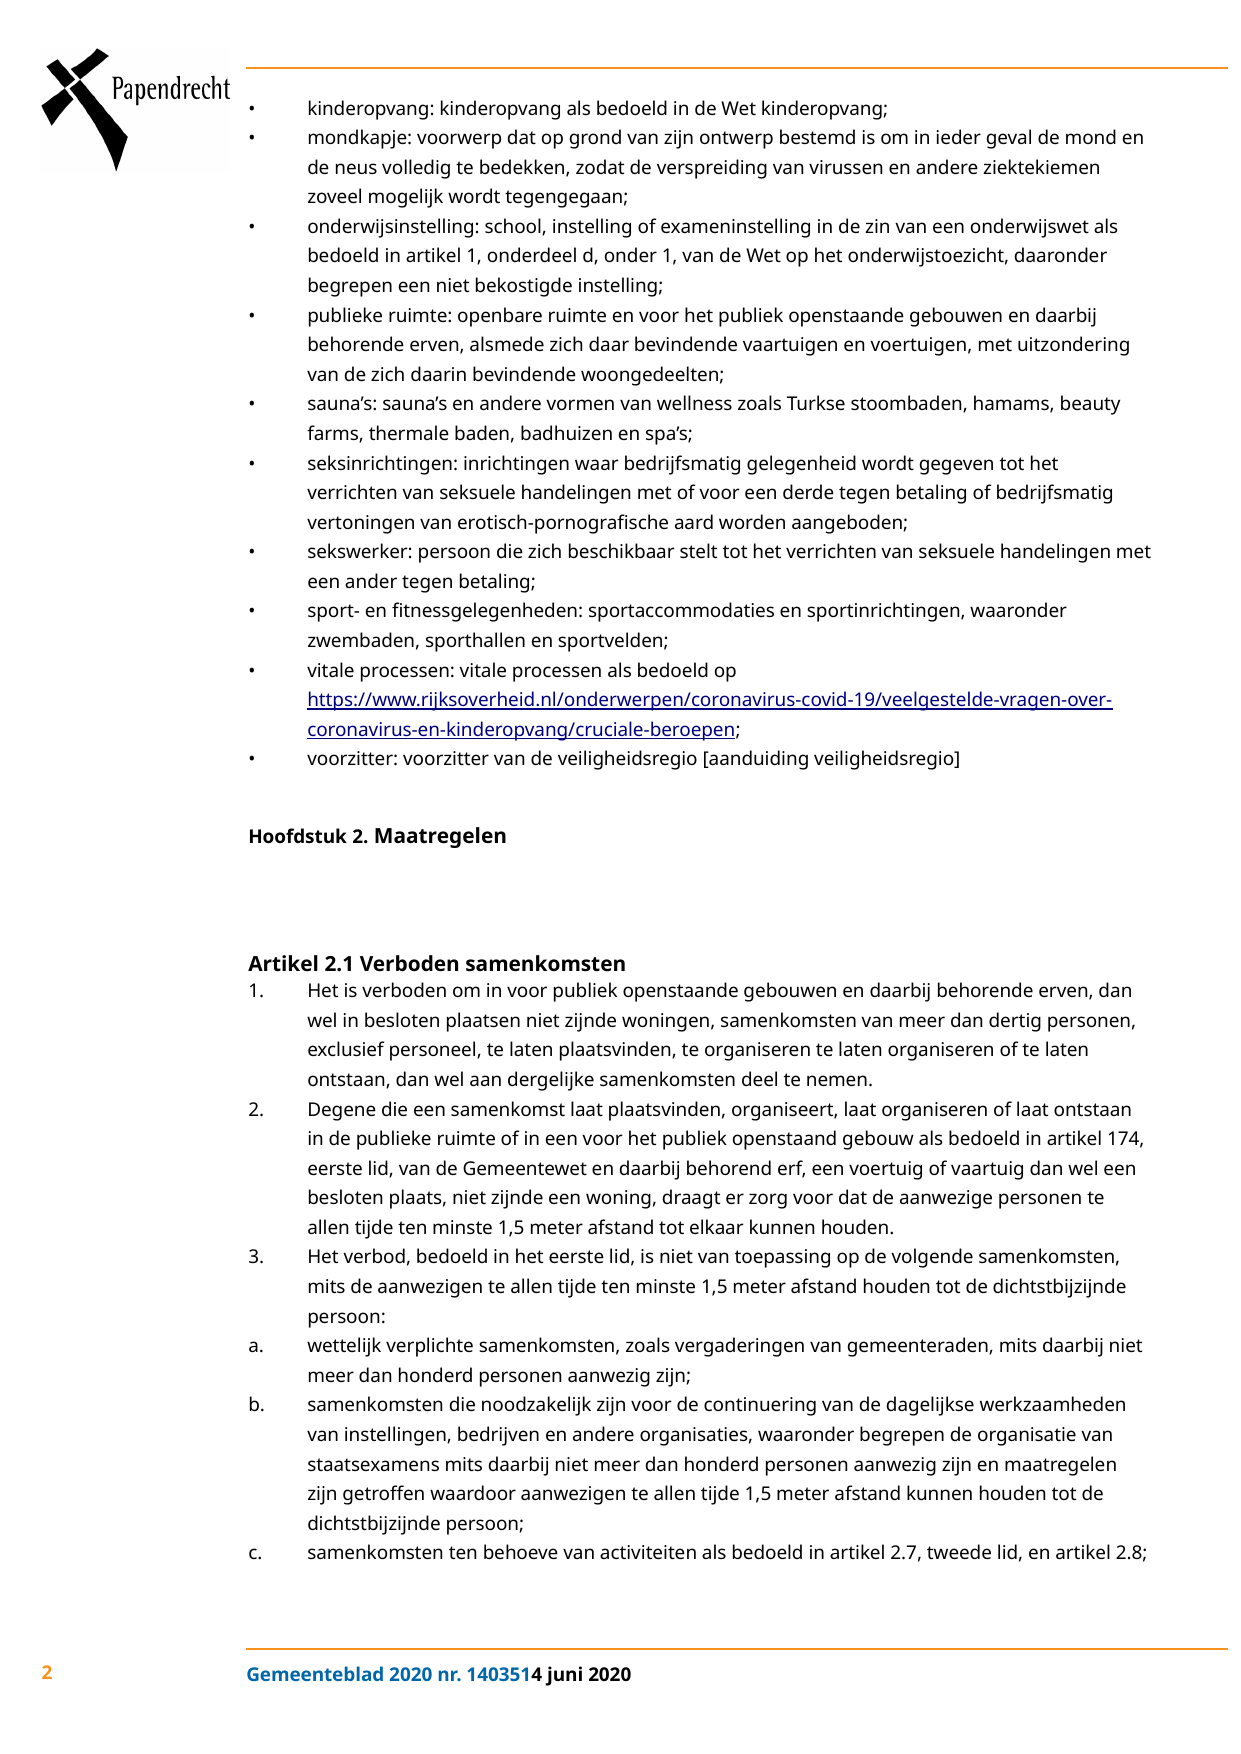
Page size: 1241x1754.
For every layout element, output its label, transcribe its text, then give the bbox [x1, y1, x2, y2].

list onderwijsinstelling: school, instelling of exameninstelling in de zin van een onderwijswet als bedoeld in artikel 1, onderdeel d, onder 1, van de Wet op het onderwijstoezicht, daaronder begrepen een niet bekostigde instelling; [248, 213, 1152, 298]
list vitale processen: vitale processen als bedoeld op https://www.rijksoverheid.nl/onderwerpen/coronavirus-covid-19/veelgestelde-vragen-over-coronavirus-en-kinderopvang/cruciale-beroepen; [248, 657, 1152, 742]
list samenkomsten ten behoeve van activiteiten als bedoeld in artikel 2.7, tweede lid, en artikel 2.8; [248, 1539, 1152, 1565]
text Hoofdstuk 2. Maatregelen [248, 821, 1152, 849]
list sauna’s: sauna’s en andere vormen van wellness zoals Turkse stoombaden, hamams, beauty farms, thermale baden, badhuizen en spa’s; [248, 391, 1152, 446]
list Degene die een samenkomst laat plaatsvinden, organiseert, laat organiseren of laat ontstaan in de publieke ruimte of in een voor het publiek openstaand gebouw als bedoeld in artikel 174, eerste lid, van de Gemeentewet en daarbij behorend erf, een voertuig of vaartuig dan wel een besloten plaats, niet zijnde een woning, draagt er zorg voor dat de aanwezige personen te allen tijde ten minste 1,5 meter afstand tot elkaar kunnen houden. [248, 1096, 1152, 1240]
list voorzitter: voorzitter van de veiligheidsregio [aanduiding veiligheidsregio] [248, 746, 1152, 771]
list seksinrichtingen: inrichtingen waar bedrijfsmatig gelegenheid wordt gegeven tot het verrichten van seksuele handelingen met of voor een derde tegen betaling of bedrijfsmatig vertoningen van erotisch-pornografische aard worden aangeboden; [248, 450, 1152, 535]
list Het is verboden om in voor publiek openstaande gebouwen en daarbij behorende erven, dan wel in besloten plaatsen niet zijnde woningen, samenkomsten van meer dan dertig personen, exclusief personeel, te laten plaatsvinden, te organiseren te laten organiseren of te laten ontstaan, dan wel aan dergelijke samenkomsten deel te nemen. [248, 977, 1152, 1092]
list Het verbod, bedoeld in het eerste lid, is niet van toepassing op de volgende samenkomsten, mits de aanwezigen te allen tijde ten minste 1,5 meter afstand houden tot de dichtstbijzijnde persoon: [248, 1244, 1152, 1328]
list sekswerker: persoon die zich beschikbaar stelt tot het verrichten van seksuele handelingen met een ander tegen betaling; [248, 538, 1152, 594]
list samenkomsten die noodzakelijk zijn voor de continuering van de dagelijkse werkzaamheden van instellingen, bedrijven en andere organisaties, waaronder begrepen de organisatie van staatsexamens mits daarbij niet meer dan honderd personen aanwezig zijn en maatregelen zijn getroffen waardoor aanwezigen te allen tijde 1,5 meter afstand kunnen houden tot de dichtstbijzijnde persoon; [248, 1392, 1152, 1536]
list wettelijk verplichte samenkomsten, zoals vergaderingen van gemeenteraden, mits daarbij niet meer dan honderd personen aanwezig zijn; [248, 1332, 1152, 1388]
list sport- en fitnessgelegenheden: sportaccommodaties en sportinrichtingen, waaronder zwembaden, sporthallen en sportvelden; [248, 598, 1152, 653]
text Artikel 2.1 Verboden samenkomsten [248, 949, 1152, 977]
list publieke ruimte: openbare ruimte en voor het publiek openstaande gebouwen en daarbij behorende erven, alsmede zich daar bevindende vaartuigen en voertuigen, met uitzondering van de zich daarin bevindende woongedeelten; [248, 302, 1152, 387]
list kinderopvang: kinderopvang als bedoeld in de Wet kinderopvang; [248, 95, 1152, 121]
picture [41, 47, 231, 172]
list mondkapje: voorwerp dat op grond van zijn ontwerp bestemd is om in ieder geval de mond en de neus volledig te bedekken, zodat de verspreiding van virussen en andere ziektekiemen zoveel mogelijk wordt tegengegaan; [248, 124, 1152, 209]
